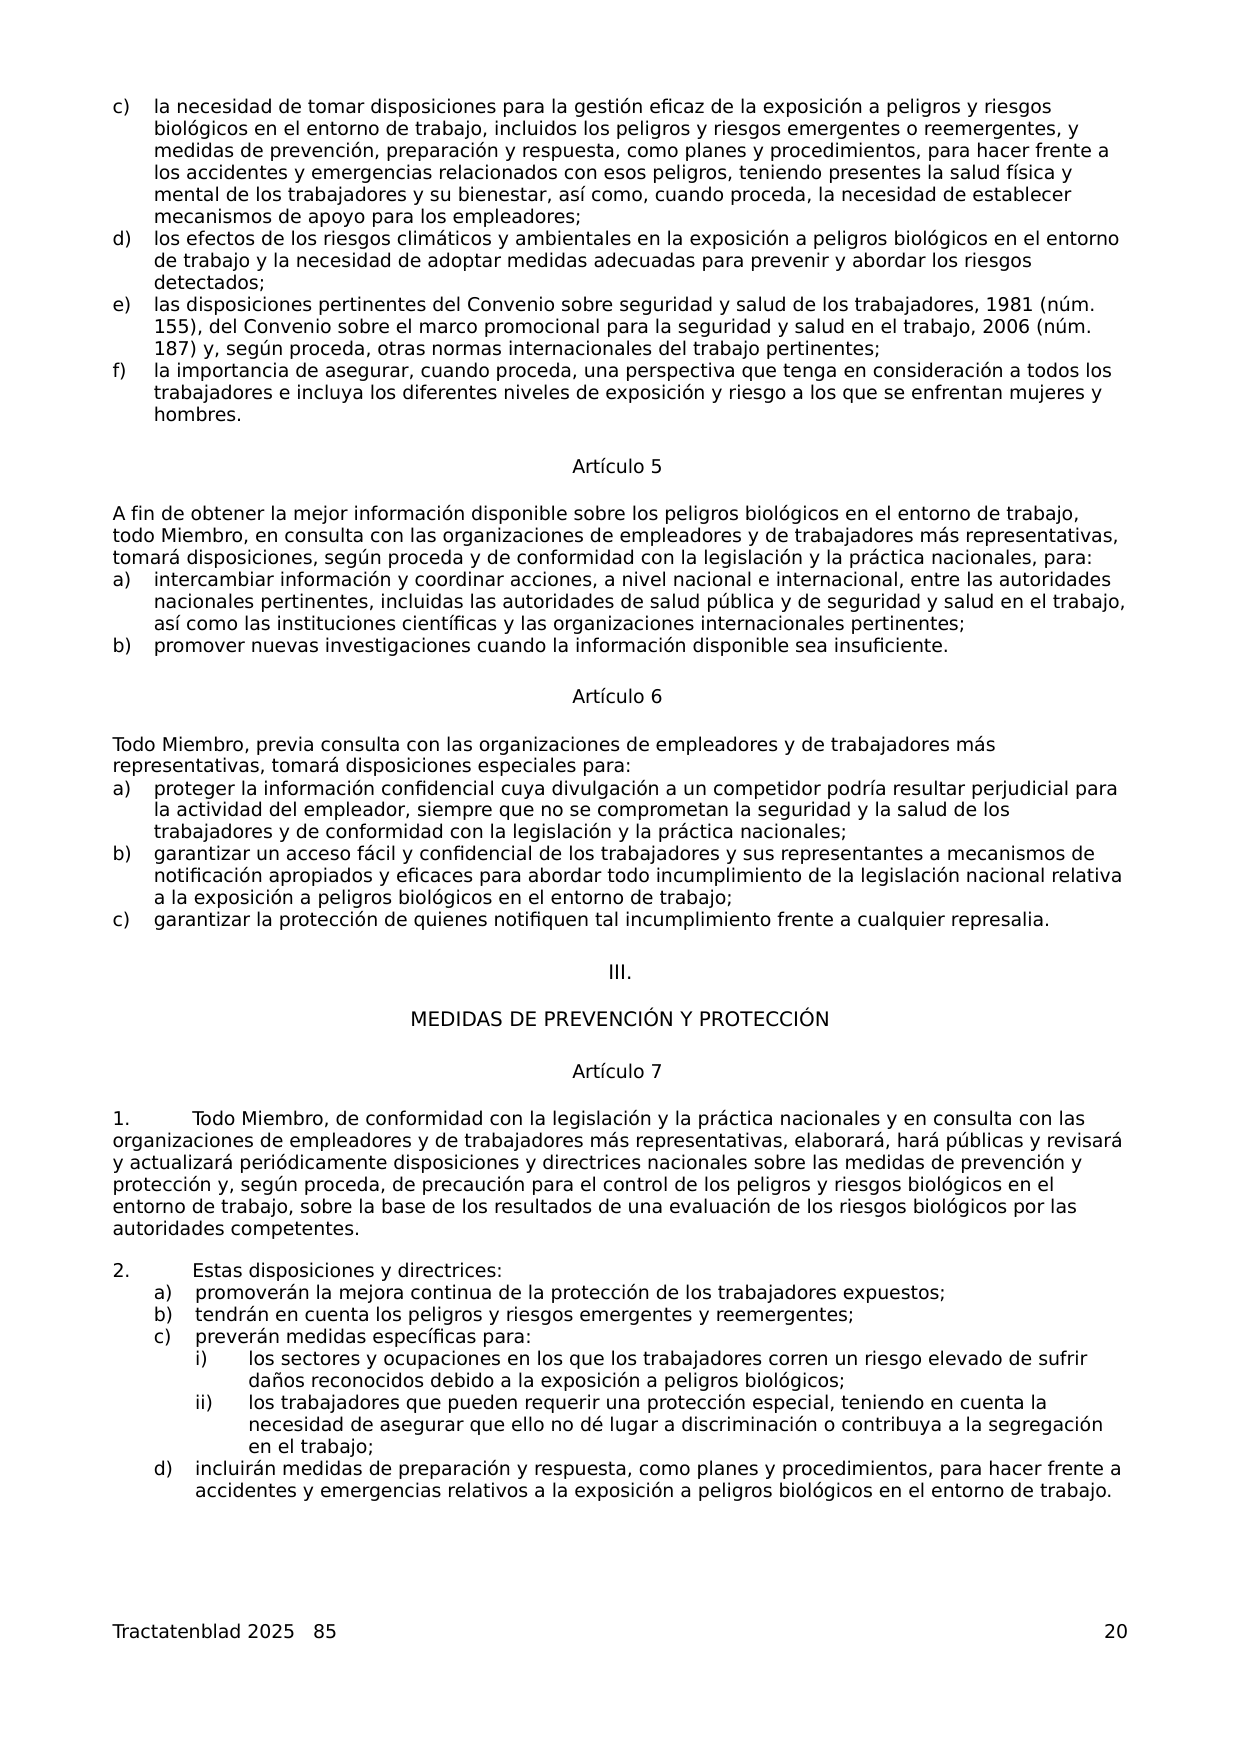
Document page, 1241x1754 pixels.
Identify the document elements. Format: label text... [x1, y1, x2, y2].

text a) proteger la información confidencial cuya divulgación a un competidor podría resultar perjudicial para la actividad del empleador, siempre que no se comprometan la seguridad y la salud de los trabajadores y de conformidad con la legislación y la práctica nacionales; [112, 777, 1128, 843]
text A fin de obtener la mejor información disponible sobre los peligros biológicos en el entorno de trabajo, todo Miembro, en consulta con las organizaciones de empleadores y de trabajadores más representativas, tomará disposiciones, según proceda y de conformidad con la legislación y la práctica nacionales, para: [112, 503, 1128, 568]
text c) preverán medidas específicas para: [153, 1326, 1128, 1348]
text a) promoverán la mejora continua de la protección de los trabajadores expuestos; [153, 1282, 1128, 1304]
text b) promover nuevas investigaciones cuando la información disponible sea insuficiente. [112, 634, 1128, 656]
text b) garantizar un acceso fácil y confidencial de los trabajadores y sus representantes a mecanismos de notificación apropiados y eficaces para abordar todo incumplimiento de la legislación nacional relativa a la exposición a peligros biológicos en el entorno de trabajo; [112, 843, 1128, 909]
text 2. Estas disposiciones y directrices: [112, 1260, 1128, 1282]
text c) garantizar la protección de quienes notifiquen tal incumplimiento frente a cualquier represalia. [112, 909, 1128, 931]
subtitle Artículo 5 [112, 456, 1128, 478]
text b) tendrán en cuenta los peligros y riesgos emergentes y reemergentes; [153, 1304, 1128, 1326]
text d) los efectos de los riesgos climáticos y ambientales en la exposición a peligros biológicos en el entorno de trabajo y la necesidad de adoptar medidas adecuadas para prevenir y abordar los riesgos detectados; [112, 228, 1128, 294]
subtitle III. MEDIDAS DE PREVENCIÓN Y PROTECCIÓN [112, 961, 1128, 1031]
text 1. Todo Miembro, de conformidad con la legislación y la práctica nacionales y en consulta con las organizaciones de empleadores y de trabajadores más representativas, elaborará, hará públicas y revisará y actualizará periódicamente disposiciones y directrices nacionales sobre las medidas de prevención y protección y, según proceda, de precaución para el control de los peligros y riesgos biológicos en el entorno de trabajo, sobre la base de los resultados de una evaluación de los riesgos biológicos por las autoridades competentes. [112, 1108, 1128, 1240]
text Todo Miembro, previa consulta con las organizaciones de empleadores y de trabajadores más representativas, tomará disposiciones especiales para: [112, 733, 1128, 777]
text ii) los trabajadores que pueden requerir una protección especial, teniendo en cuenta la necesidad de asegurar que ello no dé lugar a discriminación o contribuya a la segregación en el trabajo; [195, 1392, 1128, 1458]
text e) las disposiciones pertinentes del Convenio sobre seguridad y salud de los trabajadores, 1981 (núm. 155), del Convenio sobre el marco promocional para la seguridad y salud en el trabajo, 2006 (núm. 187) y, según proceda, otras normas internacionales del trabajo pertinentes; [112, 294, 1128, 360]
text d) incluirán medidas de preparación y respuesta, como planes y procedimientos, para hacer frente a accidentes y emergencias relativos a la exposición a peligros biológicos en el entorno de trabajo. [153, 1458, 1128, 1502]
text f) la importancia de asegurar, cuando proceda, una perspectiva que tenga en consideración a todos los trabajadores e incluya los diferentes niveles de exposición y riesgo a los que se enfrentan mujeres y hombres. [112, 360, 1128, 426]
text c) la necesidad de tomar disposiciones para la gestión eficaz de la exposición a peligros y riesgos biológicos en el entorno de trabajo, incluidos los peligros y riesgos emergentes o reemergentes, y medidas de prevención, preparación y respuesta, como planes y procedimientos, para hacer frente a los accidentes y emergencias relacionados con esos peligros, teniendo presentes la salud física y mental de los trabajadores y su bienestar, así como, cuando proceda, la necesidad de establecer mecanismos de apoyo para los empleadores; [112, 96, 1128, 228]
subtitle Artículo 7 [112, 1061, 1128, 1083]
subtitle Artículo 6 [112, 686, 1128, 708]
text i) los sectores y ocupaciones en los que los trabajadores corren un riesgo elevado de sufrir daños reconocidos debido a la exposición a peligros biológicos; [195, 1348, 1128, 1392]
text a) intercambiar información y coordinar acciones, a nivel nacional e internacional, entre las autoridades nacionales pertinentes, incluidas las autoridades de salud pública y de seguridad y salud en el trabajo, así como las instituciones científicas y las organizaciones internacionales pertinentes; [112, 568, 1128, 634]
